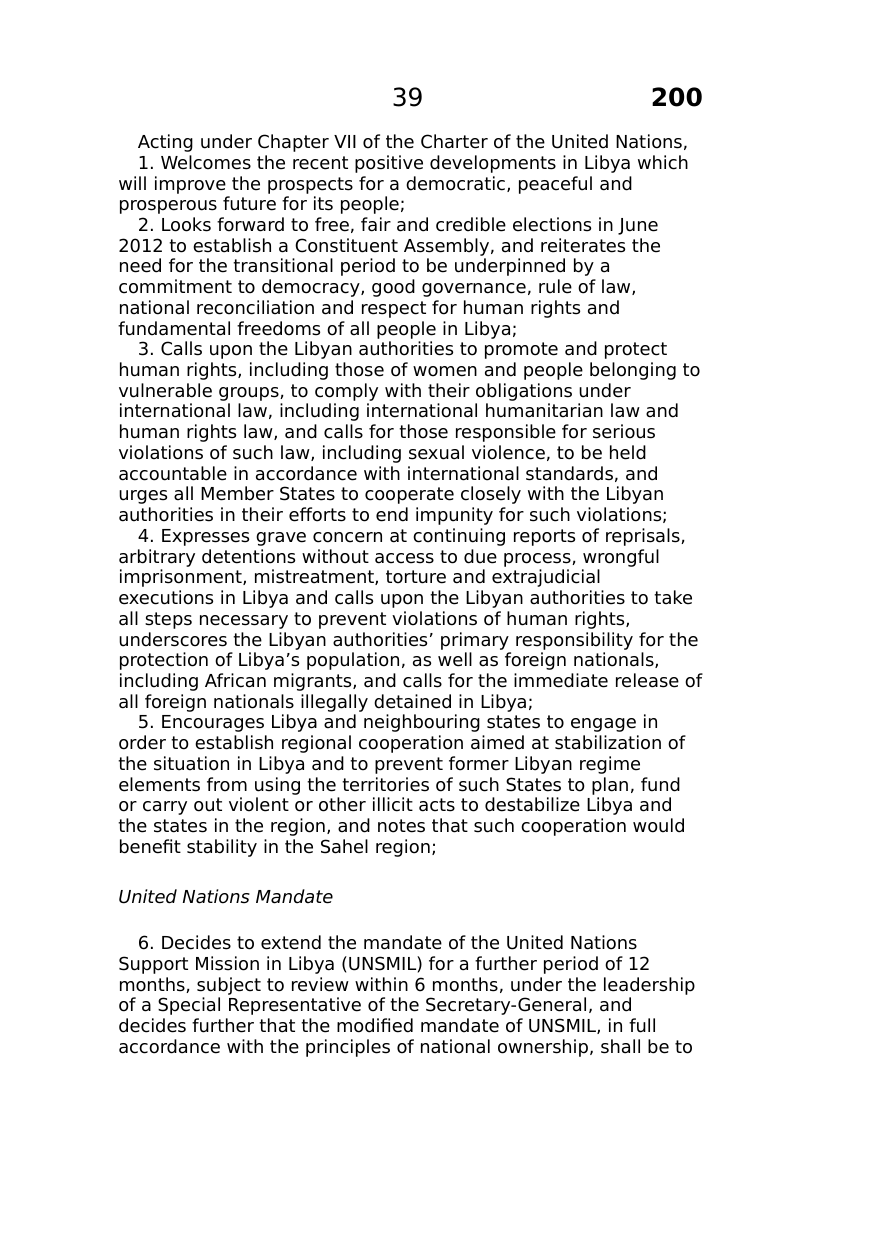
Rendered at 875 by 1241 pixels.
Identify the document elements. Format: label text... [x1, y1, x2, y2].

text 6. Decides to extend the mandate of the United Nations Support Mission in Libya (UNSMIL) for a further period of 12 months, subject to review within 6 months, under the leadership of a Special Representative of the Secretary-General, and decides further that the modified mandate of UNSMIL, in full accordance with the principles of national ownership, shall be to [118, 933, 703, 1057]
text 5. Encourages Libya and neighbouring states to engage in order to establish regional cooperation aimed at stabilization of the situation in Libya and to prevent former Libyan regime elements from using the territories of such States to plan, fund or carry out violent or other illicit acts to destabilize Libya and the states in the region, and notes that such cooperation would benefit stability in the Sahel region; [118, 712, 703, 857]
text 4. Expresses grave concern at continuing reports of reprisals, arbitrary detentions without access to due process, wrongful imprisonment, mistreatment, torture and extrajudicial executions in Libya and calls upon the Libyan authorities to take all steps necessary to prevent violations of human rights, underscores the Libyan authorities’ primary responsibility for the protection of Libya’s population, as well as foreign nationals, including African migrants, and calls for the immediate release of all foreign nationals illegally detained in Libya; [118, 526, 703, 712]
text Acting under Chapter VII of the Charter of the United Nations, [118, 132, 703, 153]
subtitle United Nations Mandate [118, 887, 703, 908]
text 2. Looks forward to free, fair and credible elections in June 2012 to establish a Constituent Assembly, and reiterates the need for the transitional period to be underpinned by a commitment to democracy, good governance, rule of law, national reconciliation and respect for human rights and fundamental freedoms of all people in Libya; [118, 215, 703, 339]
text 3. Calls upon the Libyan authorities to promote and protect human rights, including those of women and people belonging to vulnerable groups, to comply with their obligations under international law, including international humanitarian law and human rights law, and calls for those responsible for serious violations of such law, including sexual violence, to be held accountable in accordance with international standards, and urges all Member States to cooperate closely with the Libyan authorities in their efforts to end impunity for such violations; [118, 339, 703, 526]
text 1. Welcomes the recent positive developments in Libya which will improve the prospects for a democratic, peaceful and prosperous future for its people; [118, 153, 703, 215]
